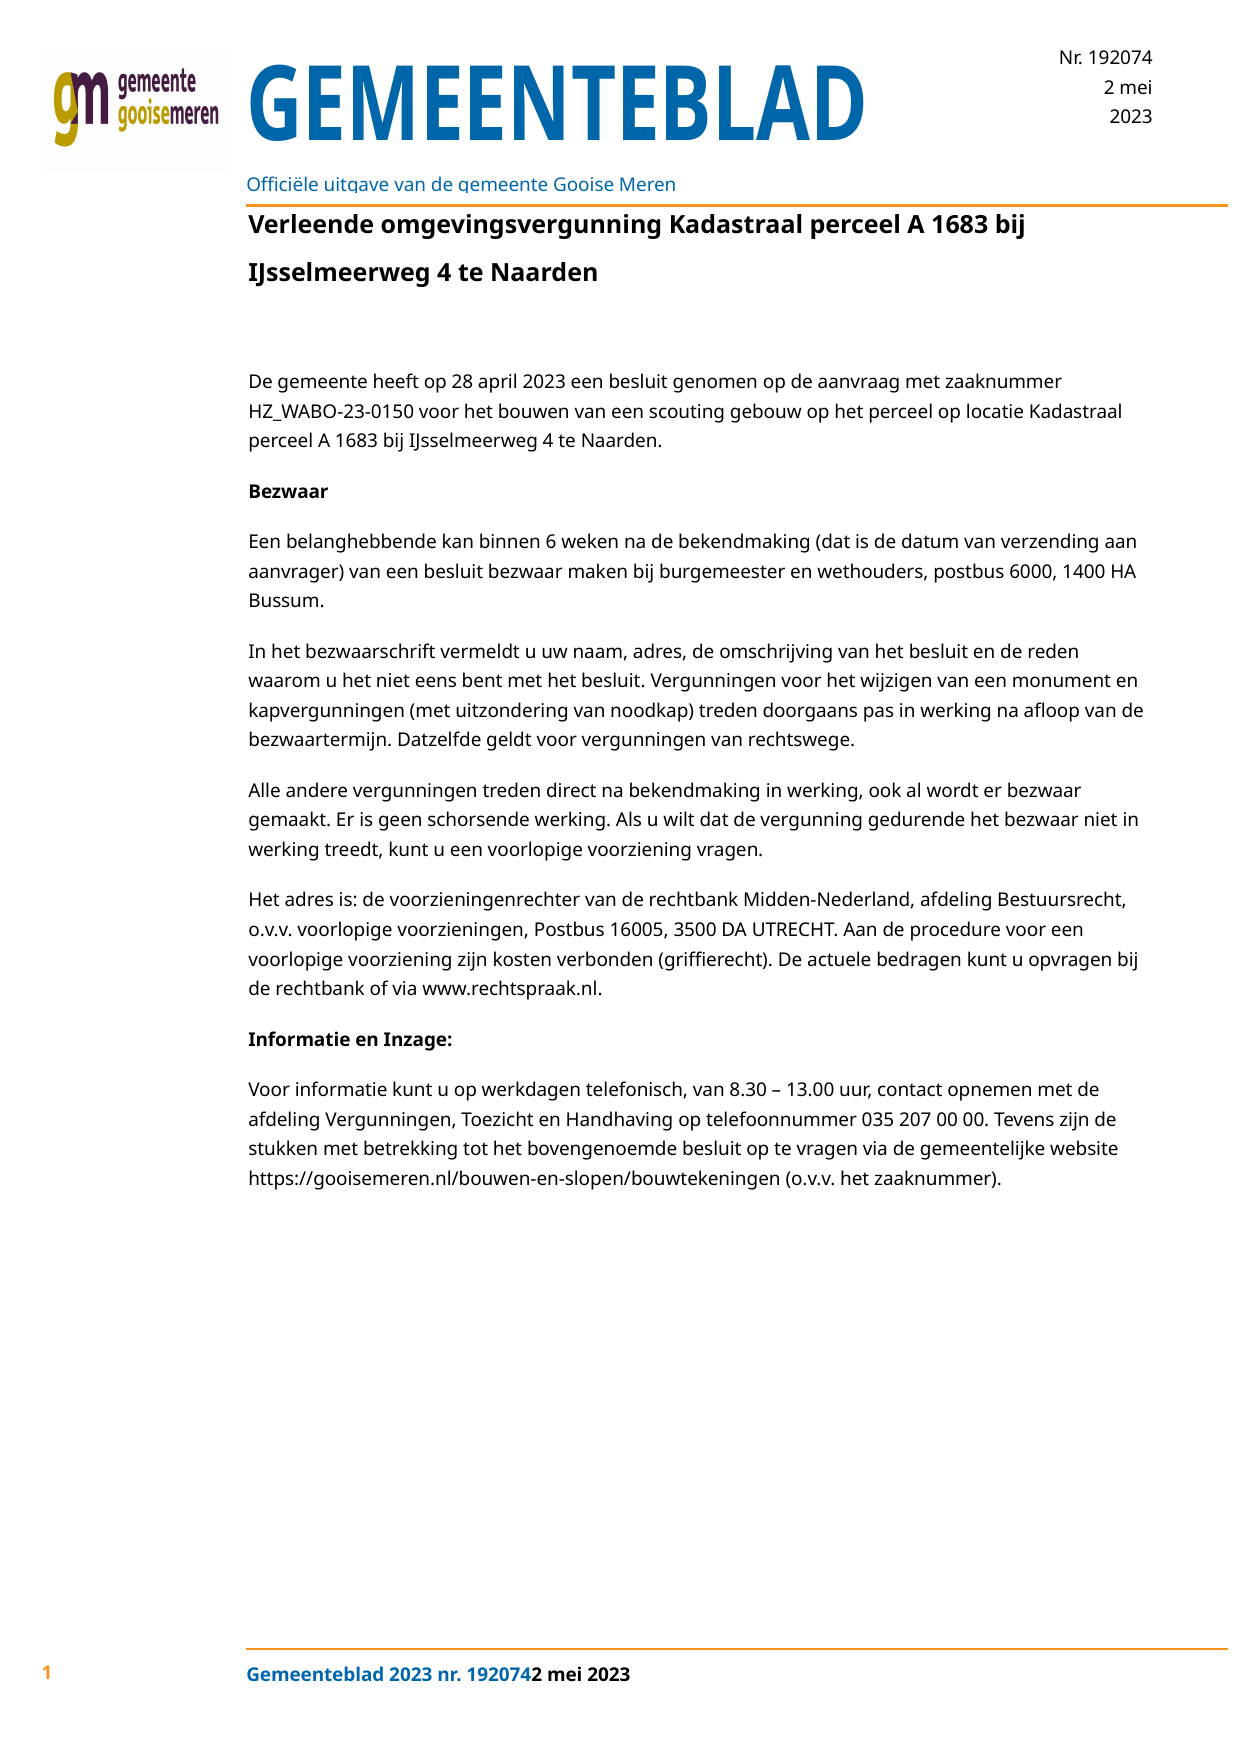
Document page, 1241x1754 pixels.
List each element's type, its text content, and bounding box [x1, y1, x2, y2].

text Voor informatie kunt u op werkdagen telefonisch, van 8.30 – 13.00 uur, contact opnemen met de afdeling Vergunningen, Toezicht en Handhaving op telefoonnummer 035 207 00 00. Tevens zijn de stukken met betrekking tot het bovengenoemde besluit op te vragen via de gemeentelijke website https://gooisemeren.nl/bouwen-en-slopen/bouwtekeningen (o.v.v. het zaaknummer). [248, 1076, 1152, 1191]
text Verleende omgevingsvergunning Kadastraal perceel A 1683 bij IJsselmeerweg 4 te Naarden [248, 207, 1152, 288]
text De gemeente heeft op 28 april 2023 een besluit genomen op de aanvraag met zaaknummer HZ_WABO-23-0150 voor het bouwen van een scouting gebouw op het perceel op locatie Kadastraal perceel A 1683 bij IJsselmeerweg 4 te Naarden. [248, 368, 1152, 453]
text Informatie en Inzage: [248, 1026, 1152, 1052]
text Een belanghebbende kan binnen 6 weken na de bekendmaking (dat is de datum van verzending aan aanvrager) van een besluit bezwaar maken bij burgemeester en wethouders, postbus 6000, 1400 HA Bussum. [248, 528, 1152, 613]
text Bezwaar [248, 478, 1152, 504]
picture [41, 47, 231, 172]
text In het bezwaarschrift vermeldt u uw naam, adres, de omschrijving van het besluit en de reden waarom u het niet eens bent met het besluit. Vergunningen voor het wijzigen van een monument en kapvergunningen (met uitzondering van noodkap) treden doorgaans pas in werking na afloop van de bezwaartermijn. Datzelfde geldt voor vergunningen van rechtswege. [248, 638, 1152, 752]
text Alle andere vergunningen treden direct na bekendmaking in werking, ook al wordt er bezwaar gemaakt. Er is geen schorsende werking. Als u wilt dat de vergunning gedurende het bezwaar niet in werking treedt, kunt u een voorlopige voorziening vragen. [248, 777, 1152, 862]
text Het adres is: de voorzieningenrechter van de rechtbank Midden-Nederland, afdeling Bestuursrecht, o.v.v. voorlopige voorzieningen, Postbus 16005, 3500 DA UTRECHT. Aan de procedure voor een voorlopige voorziening zijn kosten verbonden (griffierecht). De actuele bedragen kunt u opvragen bij de rechtbank of via www.rechtspraak.nl. [248, 887, 1152, 1001]
